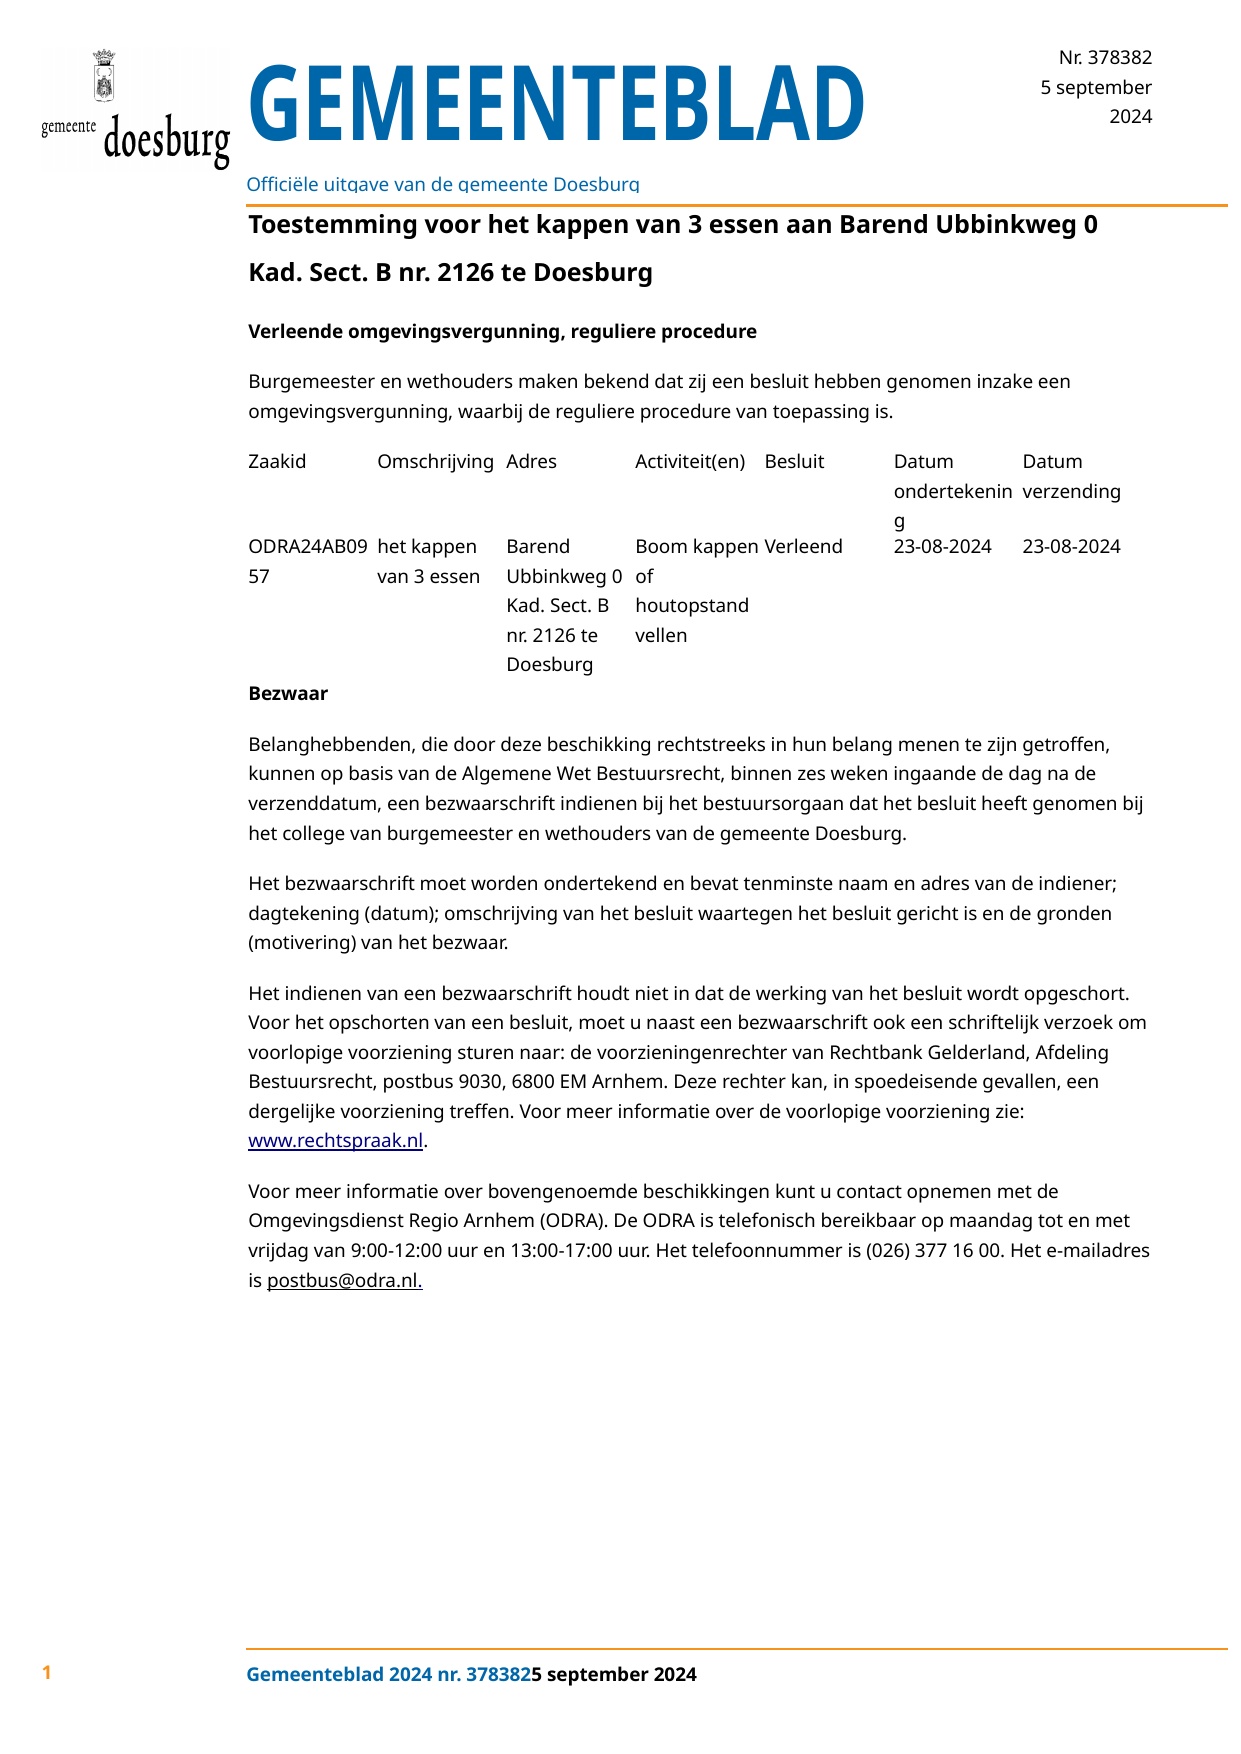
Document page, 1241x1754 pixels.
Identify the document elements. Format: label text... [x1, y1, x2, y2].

text Belanghebbenden, die door deze beschikking rechtstreeks in hun belang menen te zijn getroffen, kunnen op basis van de Algemene Wet Bestuursrecht, binnen zes weken ingaande de dag na de verzenddatum, een bezwaarschrift indienen bij het bestuursorgaan dat het besluit heeft genomen bij het college van burgemeester en wethouders van de gemeente Doesburg. [248, 731, 1152, 846]
text Burgemeester en wethouders maken bekend dat zij een besluit hebben genomen inzake een omgevingsvergunning, waarbij de reguliere procedure van toepassing is. [248, 368, 1152, 424]
table_cell 23-08-2024 [1023, 533, 1152, 677]
table_cell Verleend [764, 533, 893, 677]
text Bezwaar [248, 681, 1152, 706]
picture [41, 47, 231, 172]
table_header Adres [506, 449, 635, 533]
table_header Datum verzending [1023, 449, 1152, 533]
table_header Activiteit(en) [635, 449, 764, 533]
table_cell Boom kappen of houtopstand vellen [635, 533, 764, 677]
text Het bezwaarschrift moet worden ondertekend en bevat tenminste naam en adres van de indiener; dagtekening (datum); omschrijving van het besluit waartegen het besluit gericht is en de gronden (motivering) van het bezwaar. [248, 870, 1152, 955]
text Verleende omgevingsvergunning, reguliere procedure [248, 318, 1152, 344]
text Toestemming voor het kappen van 3 essen aan Barend Ubbinkweg 0 Kad. Sect. B nr. 2126 te Doesburg [248, 207, 1152, 288]
table_cell het kappen van 3 essen [377, 533, 506, 677]
table_cell 23-08-2024 [894, 533, 1022, 677]
table_header Omschrijving [377, 449, 506, 533]
table_cell ODRA24AB0957 [248, 533, 377, 677]
table_header Besluit [764, 449, 893, 533]
table_cell Barend Ubbinkweg 0 Kad. Sect. B nr. 2126 te Doesburg [506, 533, 635, 677]
text Het indienen van een bezwaarschrift houdt niet in dat de werking van het besluit wordt opgeschort. Voor het opschorten van een besluit, moet u naast een bezwaarschrift ook een schriftelijk verzoek om voorlopige voorziening sturen naar: de voorzieningenrechter van Rechtbank Gelderland, Afdeling Bestuursrecht, postbus 9030, 6800 EM Arnhem. Deze rechter kan, in spoedeisende gevallen, een dergelijke voorziening treffen. Voor meer informatie over de voorlopige voorziening zie: www.rechtspraak.nl. [248, 980, 1152, 1153]
text Voor meer informatie over bovengenoemde beschikkingen kunt u contact opnemen met de Omgevingsdienst Regio Arnhem (ODRA). De ODRA is telefonisch bereikbaar op maandag tot en met vrijdag van 9:00-12:00 uur en 13:00-17:00 uur. Het telefoonnummer is (026) 377 16 00. Het e-mailadres is postbus@odra.nl. [248, 1178, 1152, 1293]
table_header Datum ondertekening [894, 449, 1022, 533]
table_header Zaakid [248, 449, 377, 533]
